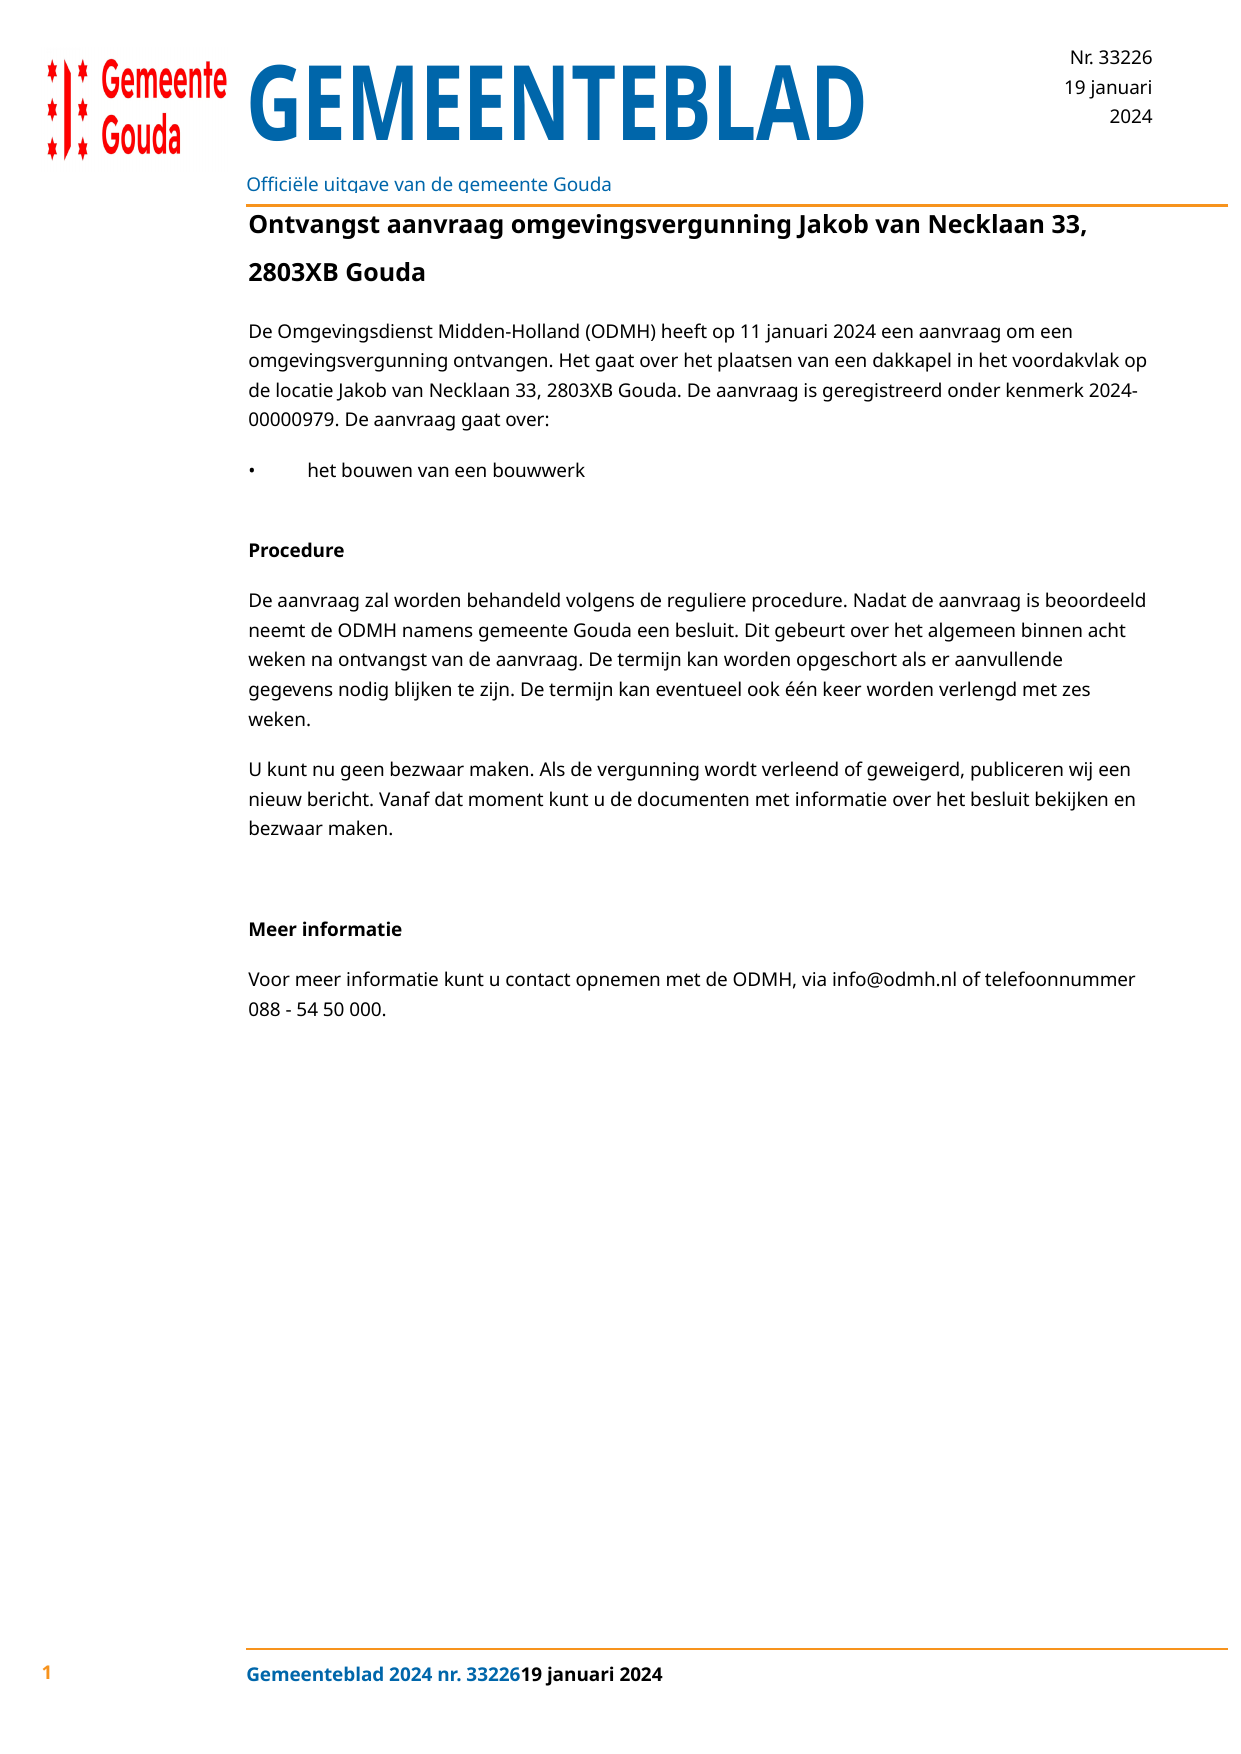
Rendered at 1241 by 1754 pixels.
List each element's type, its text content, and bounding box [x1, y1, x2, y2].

picture [41, 47, 231, 172]
text De aanvraag zal worden behandeld volgens de reguliere procedure. Nadat de aanvraag is beoordeeld neemt de ODMH namens gemeente Gouda een besluit. Dit gebeurt over het algemeen binnen acht weken na ontvangst van de aanvraag. De termijn kan worden opgeschort als er aanvullende gegevens nodig blijken te zijn. De termijn kan eventueel ook één keer worden verlengd met zes weken. [248, 587, 1152, 732]
list het bouwen van een bouwwerk [248, 457, 1152, 483]
text Ontvangst aanvraag omgevingsvergunning Jakob van Necklaan 33, 2803XB Gouda [248, 207, 1152, 288]
text Meer informatie [248, 916, 1152, 942]
text U kunt nu geen bezwaar maken. Als de vergunning wordt verleend of geweigerd, publiceren wij een nieuw bericht. Vanaf dat moment kunt u de documenten met informatie over het besluit bekijken en bezwaar maken. [248, 756, 1152, 841]
text De Omgevingsdienst Midden-Holland (ODMH) heeft op 11 januari 2024 een aanvraag om een omgevingsvergunning ontvangen. Het gaat over het plaatsen van een dakkapel in het voordakvlak op de locatie Jakob van Necklaan 33, 2803XB Gouda. De aanvraag is geregistreerd onder kenmerk 2024-00000979. De aanvraag gaat over: [248, 318, 1152, 432]
text Procedure [248, 537, 1152, 563]
text Voor meer informatie kunt u contact opnemen met de ODMH, via info@odmh.nl of telefoonnummer 088 - 54 50 000. [248, 967, 1152, 1022]
